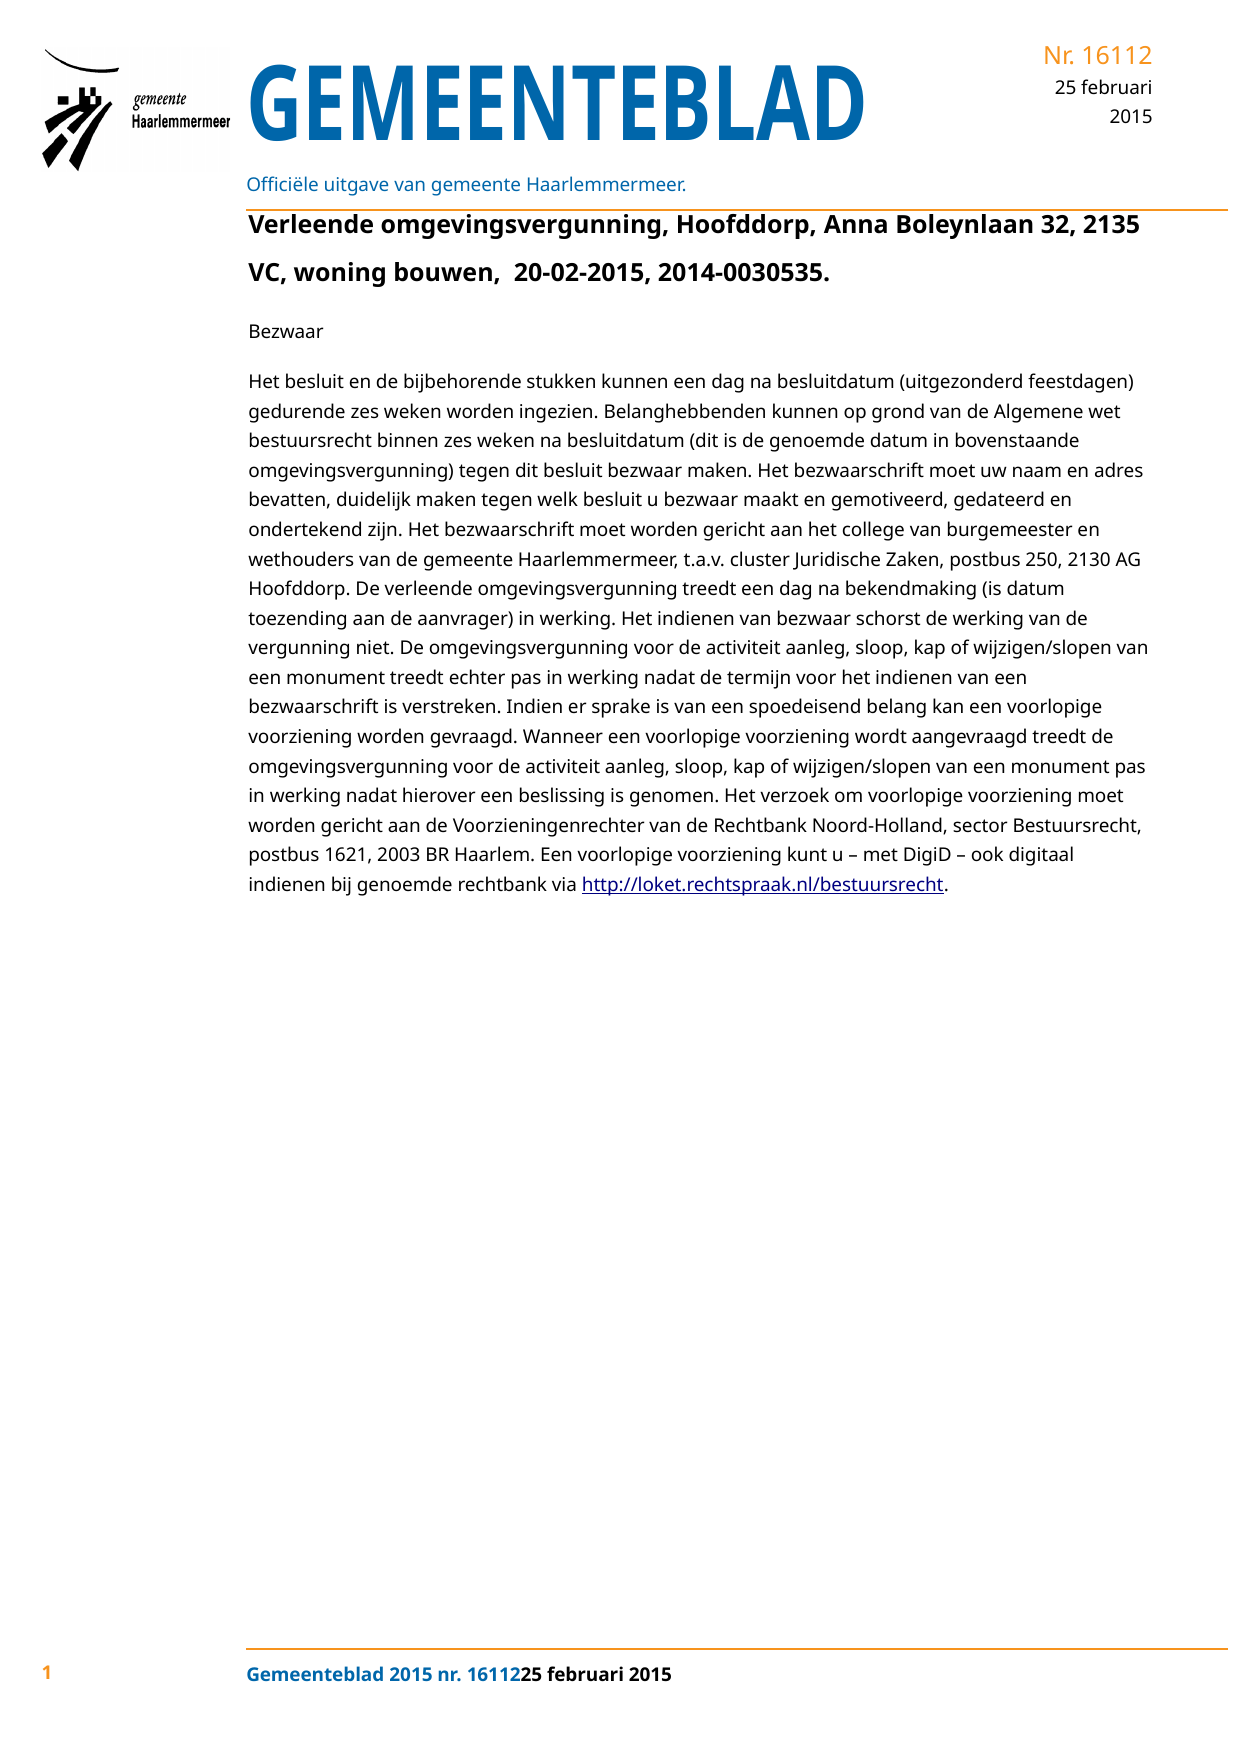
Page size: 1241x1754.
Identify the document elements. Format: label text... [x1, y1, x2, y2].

picture [41, 47, 231, 172]
text Bezwaar [248, 318, 1152, 344]
text Verleende omgevingsvergunning, Hoofddorp, Anna Boleynlaan 32, 2135 VC, woning bouwen, 20-02-2015, 2014-0030535. [248, 211, 1152, 288]
text Het besluit en de bijbehorende stukken kunnen een dag na besluitdatum (uitgezonderd feestdagen) gedurende zes weken worden ingezien. Belanghebbenden kunnen op grond van de Algemene wet bestuursrecht binnen zes weken na besluitdatum (dit is de genoemde datum in bovenstaande omgevingsvergunning) tegen dit besluit bezwaar maken. Het bezwaarschrift moet uw naam en adres bevatten, duidelijk maken tegen welk besluit u bezwaar maakt en gemotiveerd, gedateerd en ondertekend zijn. Het bezwaarschrift moet worden gericht aan het college van burgemeester en wethouders van de gemeente Haarlemmermeer, t.a.v. cluster Juridische Zaken, postbus 250, 2130 AG Hoofddorp. De verleende omgevingsvergunning treedt een dag na bekendmaking (is datum toezending aan de aanvrager) in werking. Het indienen van bezwaar schorst de werking van de vergunning niet. De omgevingsvergunning voor de activiteit aanleg, sloop, kap of wijzigen/slopen van een monument treedt echter pas in werking nadat de termijn voor het indienen van een bezwaarschrift is verstreken. Indien er sprake is van een spoedeisend belang kan een voorlopige voorziening worden gevraagd. Wanneer een voorlopige voorziening wordt aangevraagd treedt de omgevingsvergunning voor de activiteit aanleg, sloop, kap of wijzigen/slopen van een monument pas in werking nadat hierover een beslissing is genomen. Het verzoek om voorlopige voorziening moet worden gericht aan de Voorzieningenrechter van de Rechtbank Noord-Holland, sector Bestuursrecht, postbus 1621, 2003 BR Haarlem. Een voorlopige voorziening kunt u – met DigiD – ook digitaal indienen bij genoemde rechtbank via http://loket.rechtspraak.nl/bestuursrecht. [248, 368, 1152, 897]
